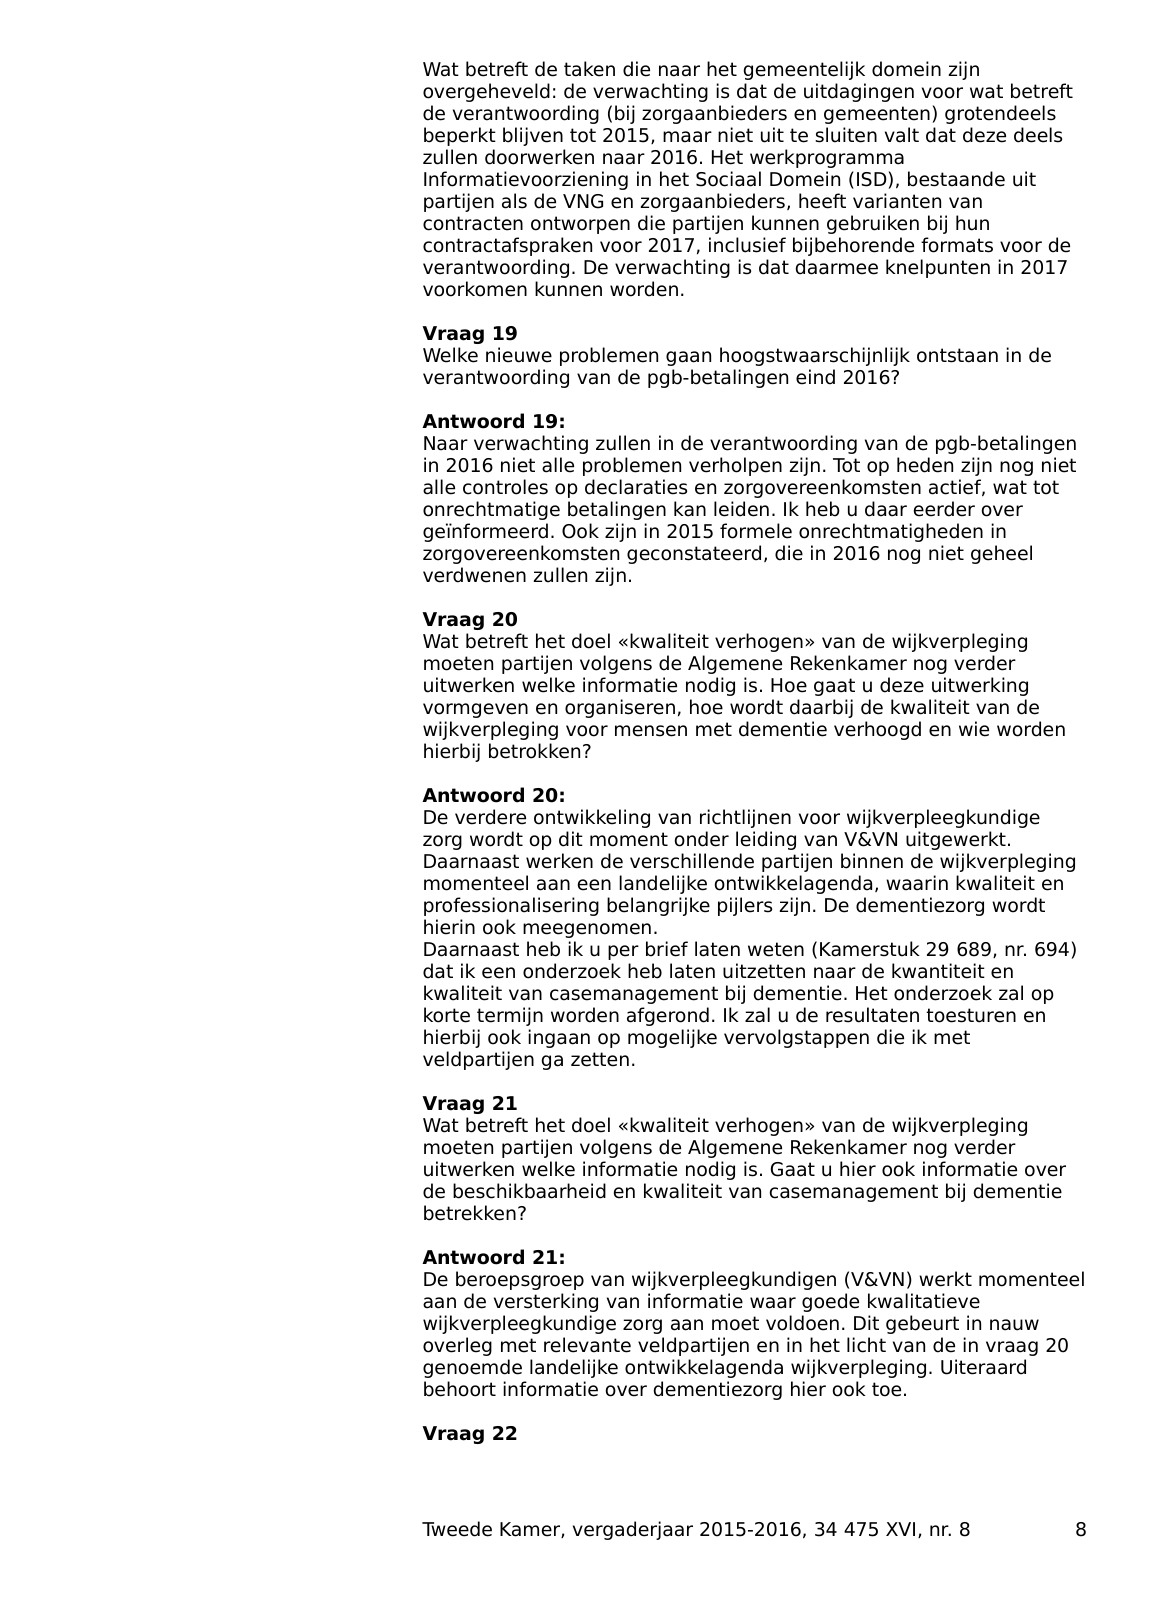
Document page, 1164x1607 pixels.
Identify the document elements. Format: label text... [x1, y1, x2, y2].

text Wat betreft de taken die naar het gemeentelijk domein zijn overgeheveld: de verwachting is dat de uitdagingen voor wat betreft de verantwoording (bij zorgaanbieders en gemeenten) grotendeels beperkt blijven tot 2015, maar niet uit te sluiten valt dat deze deels zullen doorwerken naar 2016. Het werkprogramma Informatievoorziening in het Sociaal Domein (ISD), bestaande uit partijen als de VNG en zorgaanbieders, heeft varianten van contracten ontworpen die partijen kunnen gebruiken bij hun contractafspraken voor 2017, inclusief bijbehorende formats voor de verantwoording. De verwachting is dat daarmee knelpunten in 2017 voorkomen kunnen worden. [422, 59, 1087, 301]
text Wat betreft het doel «kwaliteit verhogen» van de wijkverpleging moeten partijen volgens de Algemene Rekenkamer nog verder uitwerken welke informatie nodig is. Hoe gaat u deze uitwerking vormgeven en organiseren, hoe wordt daarbij de kwaliteit van de wijkverpleging voor mensen met dementie verhoogd en wie worden hierbij betrokken? [422, 631, 1087, 763]
text Vraag 22 [422, 1423, 1087, 1445]
text Antwoord 21: [422, 1247, 1087, 1269]
text De beroepsgroep van wijkverpleegkundigen (V&VN) werkt momenteel aan de versterking van informatie waar goede kwalitatieve wijkverpleegkundige zorg aan moet voldoen. Dit gebeurt in nauw overleg met relevante veldpartijen en in het licht van de in vraag 20 genoemde landelijke ontwikkelagenda wijkverpleging. Uiteraard behoort informatie over dementiezorg hier ook toe. [422, 1269, 1087, 1401]
text Vraag 20 [422, 609, 1087, 631]
text Vraag 21 [422, 1093, 1087, 1115]
text Vraag 19 [422, 323, 1087, 345]
text Naar verwachting zullen in de verantwoording van de pgb-betalingen in 2016 niet alle problemen verholpen zijn. Tot op heden zijn nog niet alle controles op declaraties en zorgovereenkomsten actief, wat tot onrechtmatige betalingen kan leiden. Ik heb u daar eerder over geïnformeerd. Ook zijn in 2015 formele onrechtmatigheden in zorgovereenkomsten geconstateerd, die in 2016 nog niet geheel verdwenen zullen zijn. [422, 433, 1087, 587]
text Antwoord 20: [422, 785, 1087, 807]
text Antwoord 19: [422, 411, 1087, 433]
text Wat betreft het doel «kwaliteit verhogen» van de wijkverpleging moeten partijen volgens de Algemene Rekenkamer nog verder uitwerken welke informatie nodig is. Gaat u hier ook informatie over de beschikbaarheid en kwaliteit van casemanagement bij dementie betrekken? [422, 1115, 1087, 1225]
text Daarnaast heb ik u per brief laten weten (Kamerstuk 29 689, nr. 694) dat ik een onderzoek heb laten uitzetten naar de kwantiteit en kwaliteit van casemanagement bij dementie. Het onderzoek zal op korte termijn worden afgerond. Ik zal u de resultaten toesturen en hierbij ook ingaan op mogelijke vervolgstappen die ik met veldpartijen ga zetten. [422, 939, 1087, 1071]
text Welke nieuwe problemen gaan hoogstwaarschijnlijk ontstaan in de verantwoording van de pgb-betalingen eind 2016? [422, 345, 1087, 389]
text De verdere ontwikkeling van richtlijnen voor wijkverpleegkundige zorg wordt op dit moment onder leiding van V&VN uitgewerkt. Daarnaast werken de verschillende partijen binnen de wijkverpleging momenteel aan een landelijke ontwikkelagenda, waarin kwaliteit en professionalisering belangrijke pijlers zijn. De dementiezorg wordt hierin ook meegenomen. [422, 807, 1087, 939]
